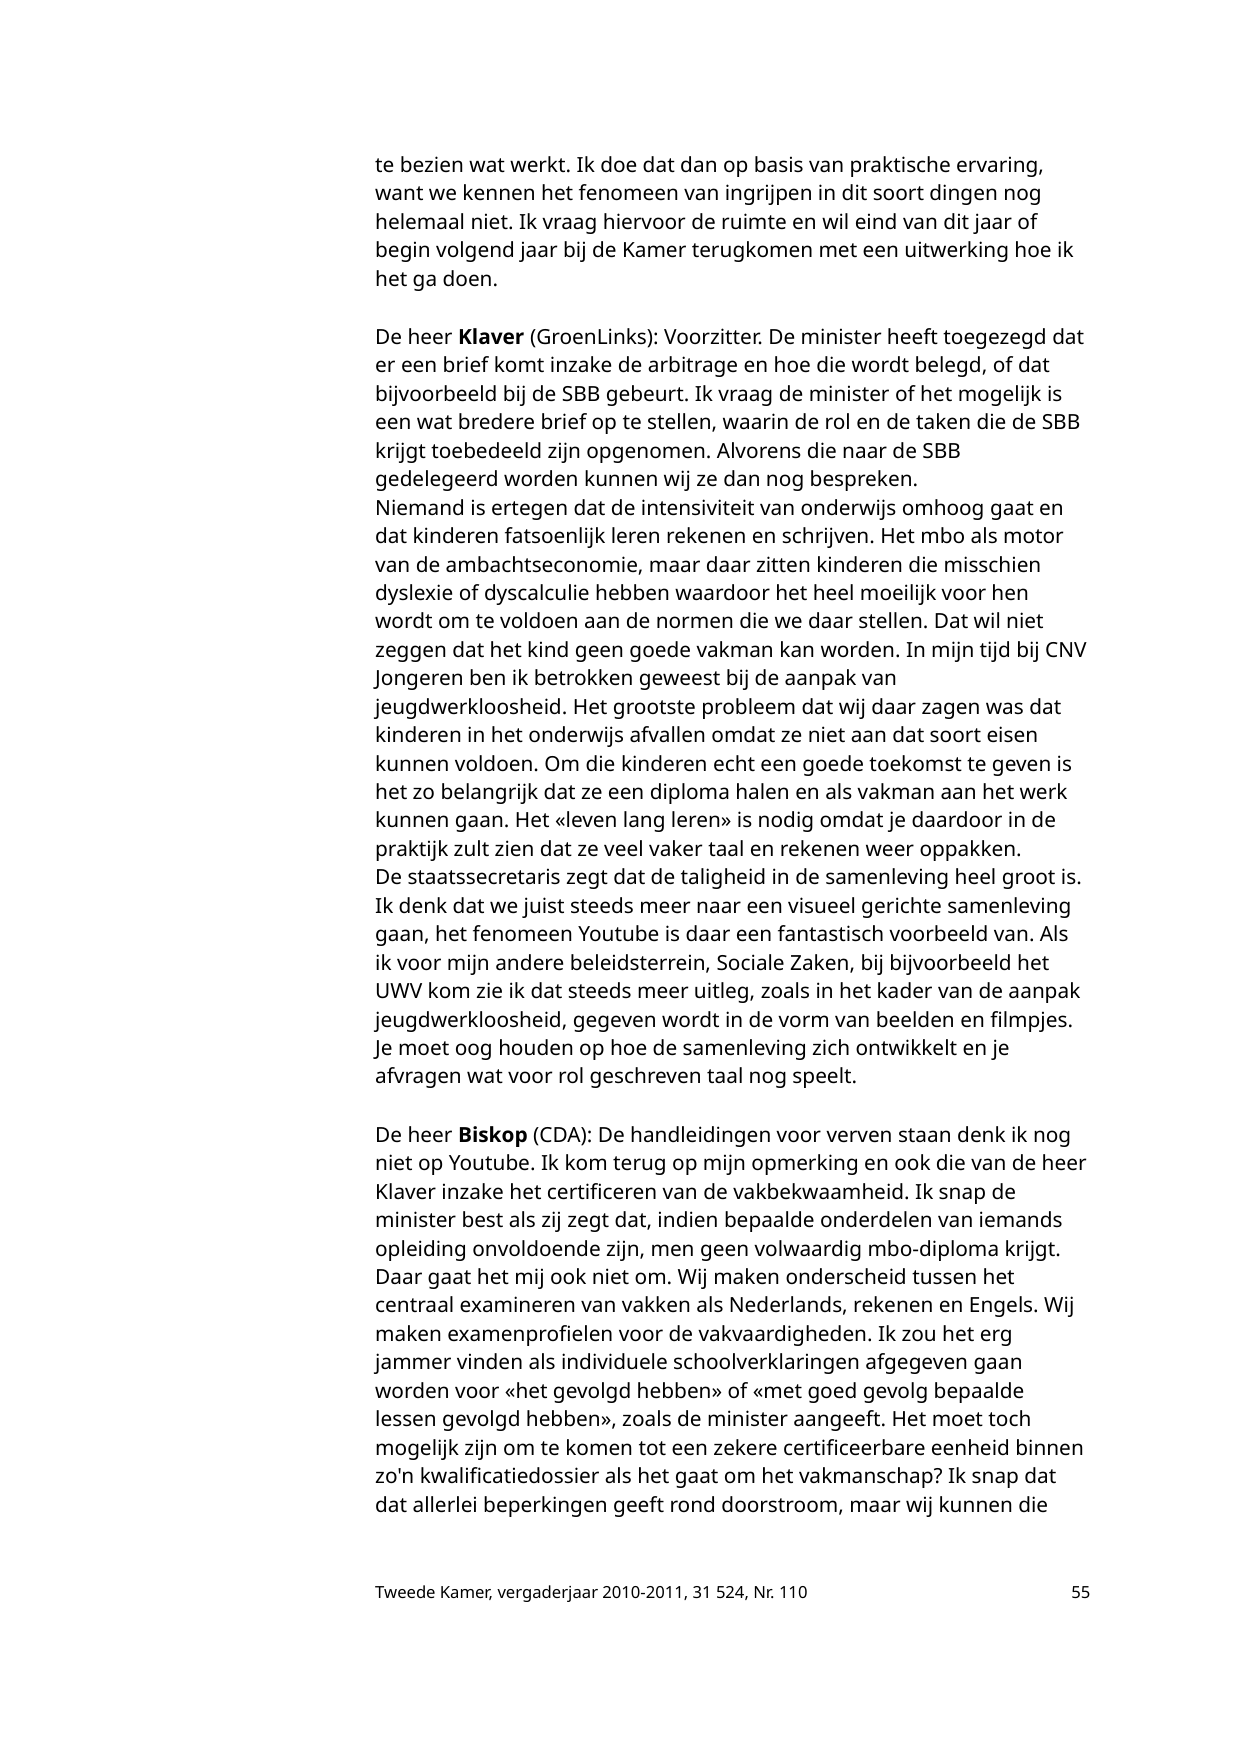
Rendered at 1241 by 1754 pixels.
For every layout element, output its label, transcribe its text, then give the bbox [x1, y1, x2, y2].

text De heer Klaver (GroenLinks): Voorzitter. De minister heeft toegezegd dat er een brief komt inzake de arbitrage en hoe die wordt belegd, of dat bijvoorbeeld bij de SBB gebeurt. Ik vraag de minister of het mogelijk is een wat bredere brief op te stellen, waarin de rol en de taken die de SBB krijgt toebedeeld zijn opgenomen. Alvorens die naar de SBB gedelegeerd worden kunnen wij ze dan nog bespreken. [375, 322, 1090, 493]
text Niemand is ertegen dat de intensiviteit van onderwijs omhoog gaat en dat kinderen fatsoenlijk leren rekenen en schrijven. Het mbo als motor van de ambachtseconomie, maar daar zitten kinderen die misschien dyslexie of dyscalculie hebben waardoor het heel moeilijk voor hen wordt om te voldoen aan de normen die we daar stellen. Dat wil niet zeggen dat het kind geen goede vakman kan worden. In mijn tijd bij CNV Jongeren ben ik betrokken geweest bij de aanpak van jeugdwerkloosheid. Het grootste probleem dat wij daar zagen was dat kinderen in het onderwijs afvallen omdat ze niet aan dat soort eisen kunnen voldoen. Om die kinderen echt een goede toekomst te geven is het zo belangrijk dat ze een diploma halen en als vakman aan het werk kunnen gaan. Het «leven lang leren» is nodig omdat je daardoor in de praktijk zult zien dat ze veel vaker taal en rekenen weer oppakken. [375, 493, 1090, 862]
text De staatssecretaris zegt dat de taligheid in de samenleving heel groot is. Ik denk dat we juist steeds meer naar een visueel gerichte samenleving gaan, het fenomeen Youtube is daar een fantastisch voorbeeld van. Als ik voor mijn andere beleidsterrein, Sociale Zaken, bij bijvoorbeeld het UWV kom zie ik dat steeds meer uitleg, zoals in het kader van de aanpak jeugdwerkloosheid, gegeven wordt in de vorm van beelden en filmpjes. Je moet oog houden op hoe de samenleving zich ontwikkelt en je afvragen wat voor rol geschreven taal nog speelt. [375, 862, 1090, 1090]
text te bezien wat werkt. Ik doe dat dan op basis van praktische ervaring, want we kennen het fenomeen van ingrijpen in dit soort dingen nog helemaal niet. Ik vraag hiervoor de ruimte en wil eind van dit jaar of begin volgend jaar bij de Kamer terugkomen met een uitwerking hoe ik het ga doen. [375, 150, 1090, 292]
text De heer Biskop (CDA): De handleidingen voor verven staan denk ik nog niet op Youtube. Ik kom terug op mijn opmerking en ook die van de heer Klaver inzake het certificeren van de vakbekwaamheid. Ik snap de minister best als zij zegt dat, indien bepaalde onderdelen van iemands opleiding onvoldoende zijn, men geen volwaardig mbo-diploma krijgt. Daar gaat het mij ook niet om. Wij maken onderscheid tussen het centraal examineren van vakken als Nederlands, rekenen en Engels. Wij maken examenprofielen voor de vakvaardigheden. Ik zou het erg jammer vinden als individuele schoolverklaringen afgegeven gaan worden voor «het gevolgd hebben» of «met goed gevolg bepaalde lessen gevolgd hebben», zoals de minister aangeeft. Het moet toch mogelijk zijn om te komen tot een zekere certificeerbare eenheid binnen zo'n kwalificatiedossier als het gaat om het vakmanschap? Ik snap dat dat allerlei beperkingen geeft rond doorstroom, maar wij kunnen die [375, 1120, 1090, 1518]
